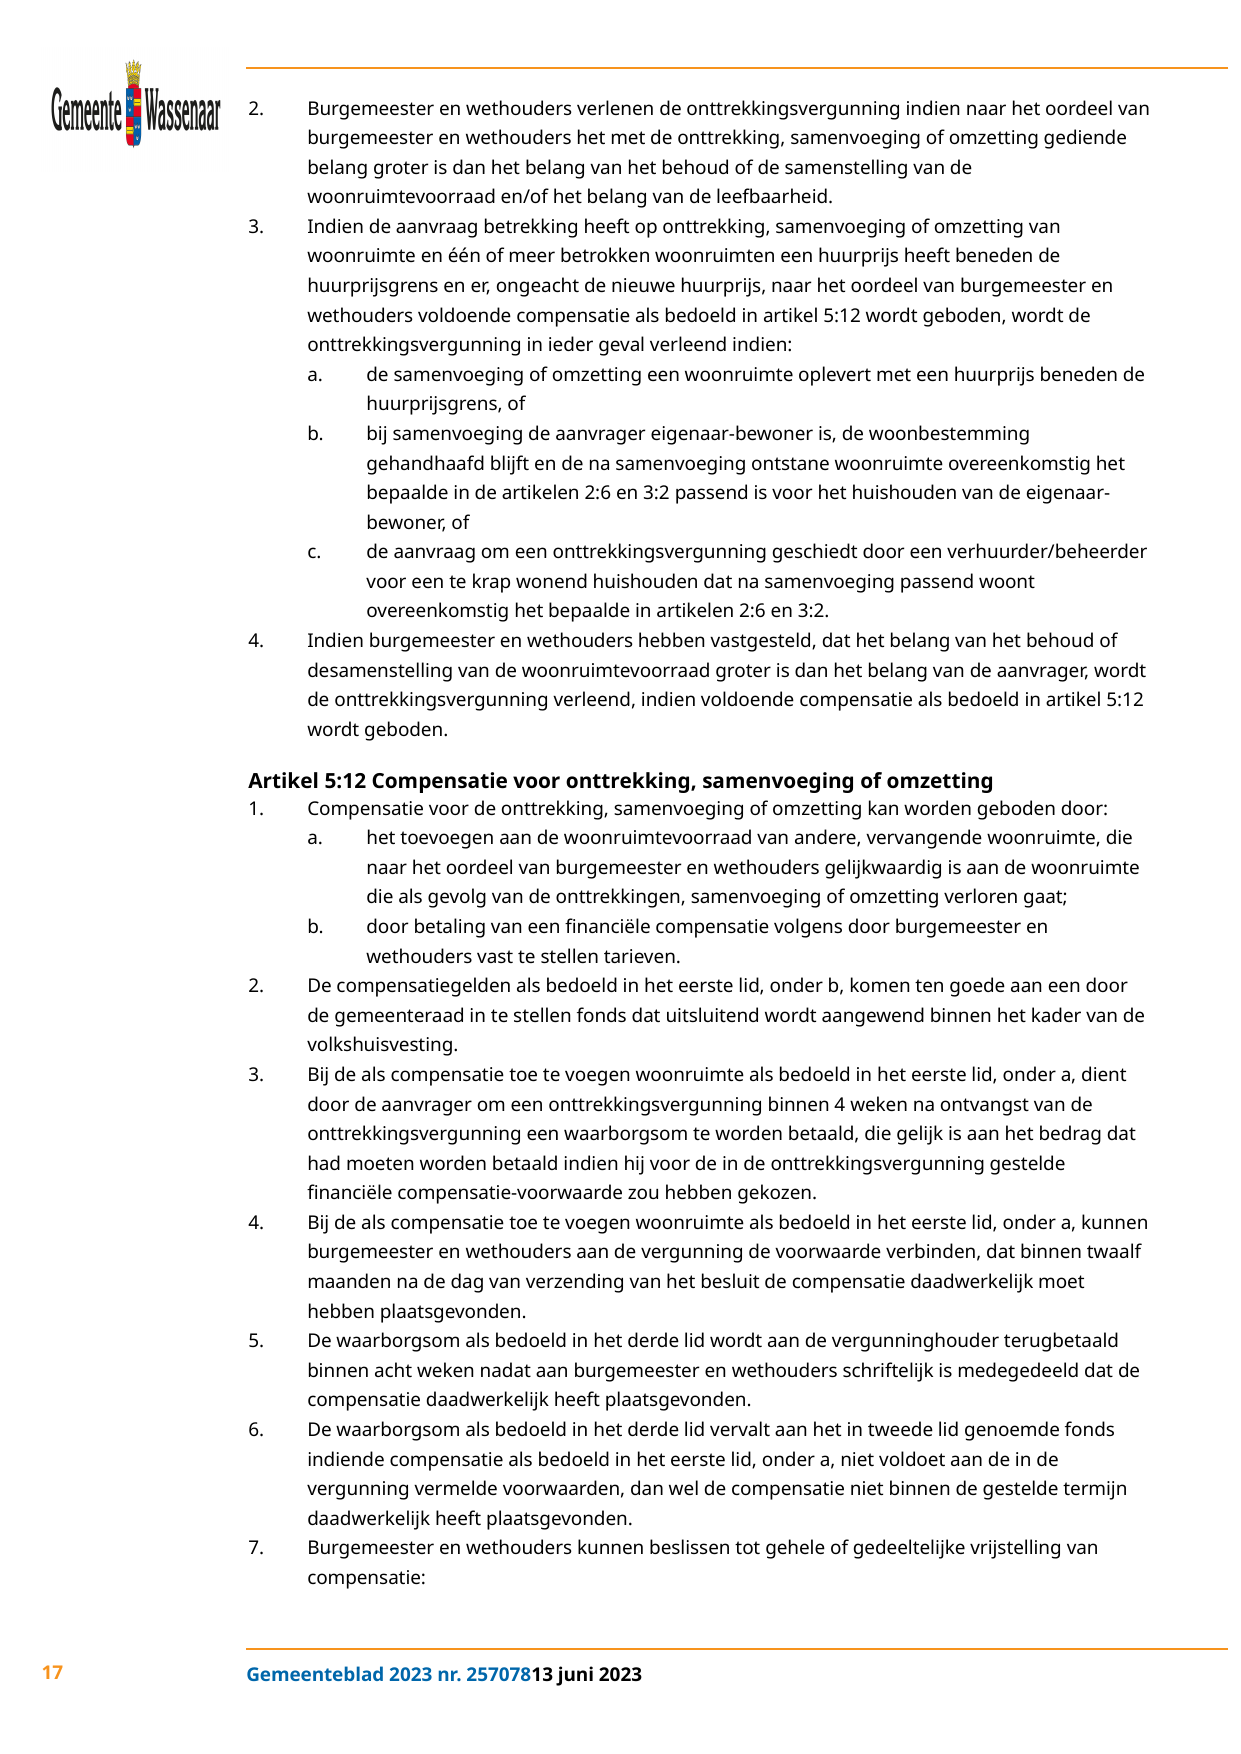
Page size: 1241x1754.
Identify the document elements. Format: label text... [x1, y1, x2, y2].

list De waarborgsom als bedoeld in het derde lid wordt aan de vergunninghouder terugbetaald binnen acht weken nadat aan burgemeester en wethouders schriftelijk is medegedeeld dat de compensatie daadwerkelijk heeft plaatsgevonden. [248, 1327, 1152, 1412]
list De waarborgsom als bedoeld in het derde lid vervalt aan het in tweede lid genoemde fonds indiende compensatie als bedoeld in het eerste lid, onder a, niet voldoet aan de in de vergunning vermelde voorwaarden, dan wel de compensatie niet binnen de gestelde termijn daadwerkelijk heeft plaatsgevonden. [248, 1416, 1152, 1531]
list Burgemeester en wethouders verlenen de onttrekkingsvergunning indien naar het oordeel van burgemeester en wethouders het met de onttrekking, samenvoeging of omzetting gediende belang groter is dan het belang van het behoud of de samenstelling van de woonruimtevoorraad en/of het belang van de leefbaarheid. [248, 95, 1152, 209]
list het toevoegen aan de woonruimtevoorraad van andere, vervangende woonruimte, die naar het oordeel van burgemeester en wethouders gelijkwaardig is aan de woonruimte die als gevolg van de onttrekkingen, samenvoeging of omzetting verloren gaat; [307, 824, 1152, 909]
list Bij de als compensatie toe te voegen woonruimte als bedoeld in het eerste lid, onder a, dient door de aanvrager om een onttrekkingsvergunning binnen 4 weken na ontvangst van de onttrekkingsvergunning een waarborgsom te worden betaald, die gelijk is aan het bedrag dat had moeten worden betaald indien hij voor de in de onttrekkingsvergunning gestelde financiële compensatie-voorwaarde zou hebben gekozen. [248, 1061, 1152, 1205]
list bij samenvoeging de aanvrager eigenaar-bewoner is, de woonbestemming gehandhaafd blijft en de na samenvoeging ontstane woonruimte overeenkomstig het bepaalde in de artikelen 2:6 en 3:2 passend is voor het huishouden van de eigenaar-bewoner, of [307, 420, 1152, 535]
list Burgemeester en wethouders kunnen beslissen tot gehele of gedeeltelijke vrijstelling van compensatie: [248, 1534, 1152, 1590]
list Indien de aanvraag betrekking heeft op onttrekking, samenvoeging of omzetting van woonruimte en één of meer betrokken woonruimten een huurprijs heeft beneden de huurprijsgrens en er, ongeacht de nieuwe huurprijs, naar het oordeel van burgemeester en wethouders voldoende compensatie als bedoeld in artikel 5:12 wordt geboden, wordt de onttrekkingsvergunning in ieder geval verleend indien: [248, 213, 1152, 357]
list Compensatie voor de onttrekking, samenvoeging of omzetting kan worden geboden door: [248, 795, 1152, 821]
list De compensatiegelden als bedoeld in het eerste lid, onder b, komen ten goede aan een door de gemeenteraad in te stellen fonds dat uitsluitend wordt aangewend binnen het kader van de volkshuisvesting. [248, 972, 1152, 1057]
list door betaling van een financiële compensatie volgens door burgemeester en wethouders vast te stellen tarieven. [307, 913, 1152, 968]
list de aanvraag om een onttrekkingsvergunning geschiedt door een verhuurder/beheerder voor een te krap wonend huishouden dat na samenvoeging passend woont overeenkomstig het bepaalde in artikelen 2:6 en 3:2. [307, 538, 1152, 623]
text Artikel 5:12 Compensatie voor onttrekking, samenvoeging of omzetting [248, 766, 1152, 795]
picture [41, 47, 231, 172]
list Bij de als compensatie toe te voegen woonruimte als bedoeld in het eerste lid, onder a, kunnen burgemeester en wethouders aan de vergunning de voorwaarde verbinden, dat binnen twaalf maanden na de dag van verzending van het besluit de compensatie daadwerkelijk moet hebben plaatsgevonden. [248, 1209, 1152, 1323]
list de samenvoeging of omzetting een woonruimte oplevert met een huurprijs beneden de huurprijsgrens, of [307, 361, 1152, 416]
list Indien burgemeester en wethouders hebben vastgesteld, dat het belang van het behoud of desamenstelling van de woonruimtevoorraad groter is dan het belang van de aanvrager, wordt de onttrekkingsvergunning verleend, indien voldoende compensatie als bedoeld in artikel 5:12 wordt geboden. [248, 627, 1152, 742]
